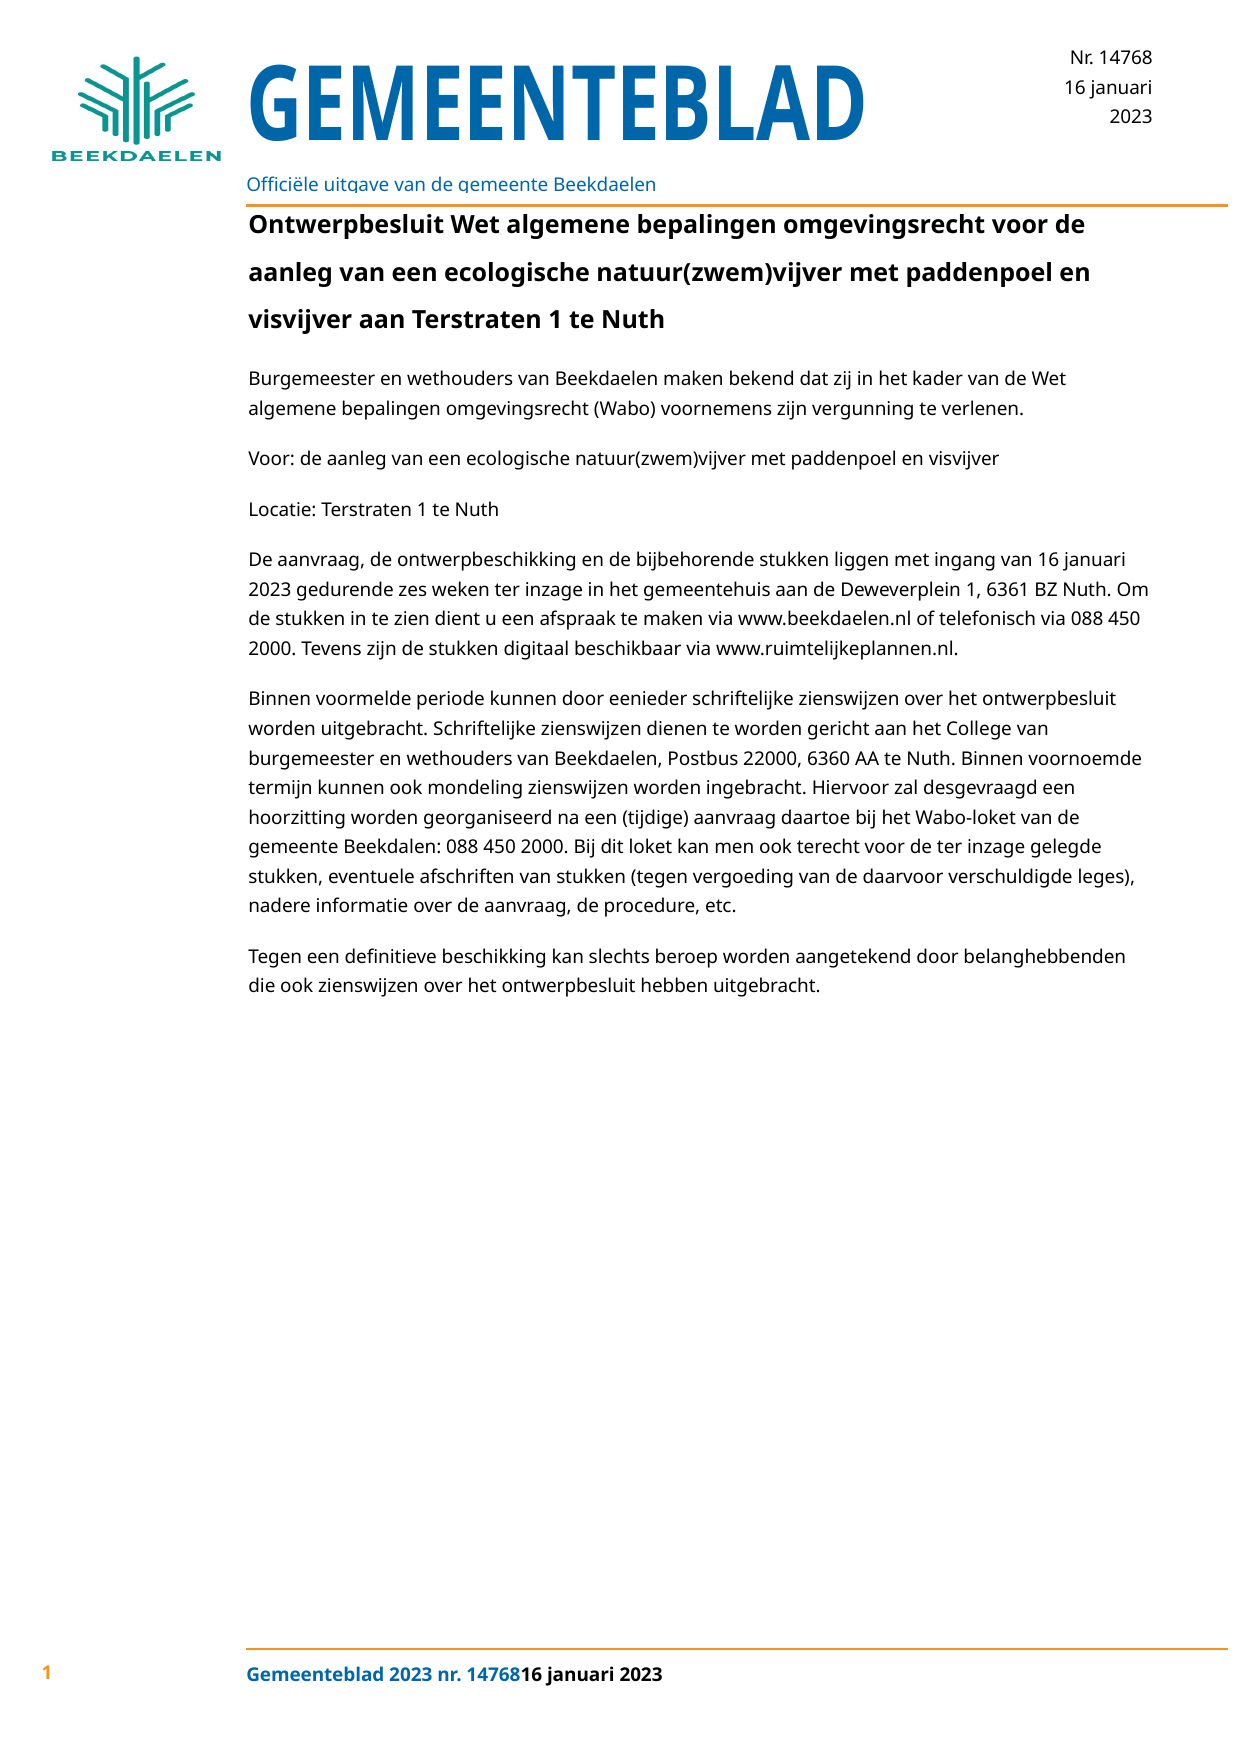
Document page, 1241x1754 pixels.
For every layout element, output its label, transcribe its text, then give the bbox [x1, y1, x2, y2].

text Ontwerpbesluit Wet algemene bepalingen omgevingsrecht voor de aanleg van een ecologische natuur(zwem)vijver met paddenpoel en visvijver aan Terstraten 1 te Nuth [248, 207, 1152, 336]
picture [41, 47, 231, 172]
text Voor: de aanleg van een ecologische natuur(zwem)vijver met paddenpoel en visvijver [248, 446, 1152, 471]
text Locatie: Terstraten 1 te Nuth [248, 496, 1152, 522]
text Binnen voormelde periode kunnen door eenieder schriftelijke zienswijzen over het ontwerpbesluit worden uitgebracht. Schriftelijke zienswijzen dienen te worden gericht aan het College van burgemeester en wethouders van Beekdaelen, Postbus 22000, 6360 AA te Nuth. Binnen voornoemde termijn kunnen ook mondeling zienswijzen worden ingebracht. Hiervoor zal desgevraagd een hoorzitting worden georganiseerd na een (tijdige) aanvraag daartoe bij het Wabo-loket van de gemeente Beekdalen: 088 450 2000. Bij dit loket kan men ook terecht voor de ter inzage gelegde stukken, eventuele afschriften van stukken (tegen vergoeding van de daarvoor verschuldigde leges), nadere informatie over de aanvraag, de procedure, etc. [248, 686, 1152, 918]
text De aanvraag, de ontwerpbeschikking en de bijbehorende stukken liggen met ingang van 16 januari 2023 gedurende zes weken ter inzage in het gemeentehuis aan de Deweverplein 1, 6361 BZ Nuth. Om de stukken in te zien dient u een afspraak te maken via www.beekdaelen.nl of telefonisch via 088 450 2000. Tevens zijn de stukken digitaal beschikbaar via www.ruimtelijkeplannen.nl. [248, 546, 1152, 661]
text Burgemeester en wethouders van Beekdaelen maken bekend dat zij in het kader van de Wet algemene bepalingen omgevingsrecht (Wabo) voornemens zijn vergunning te verlenen. [248, 366, 1152, 421]
text Tegen een definitieve beschikking kan slechts beroep worden aangetekend door belanghebbenden die ook zienswijzen over het ontwerpbesluit hebben uitgebracht. [248, 943, 1152, 998]
